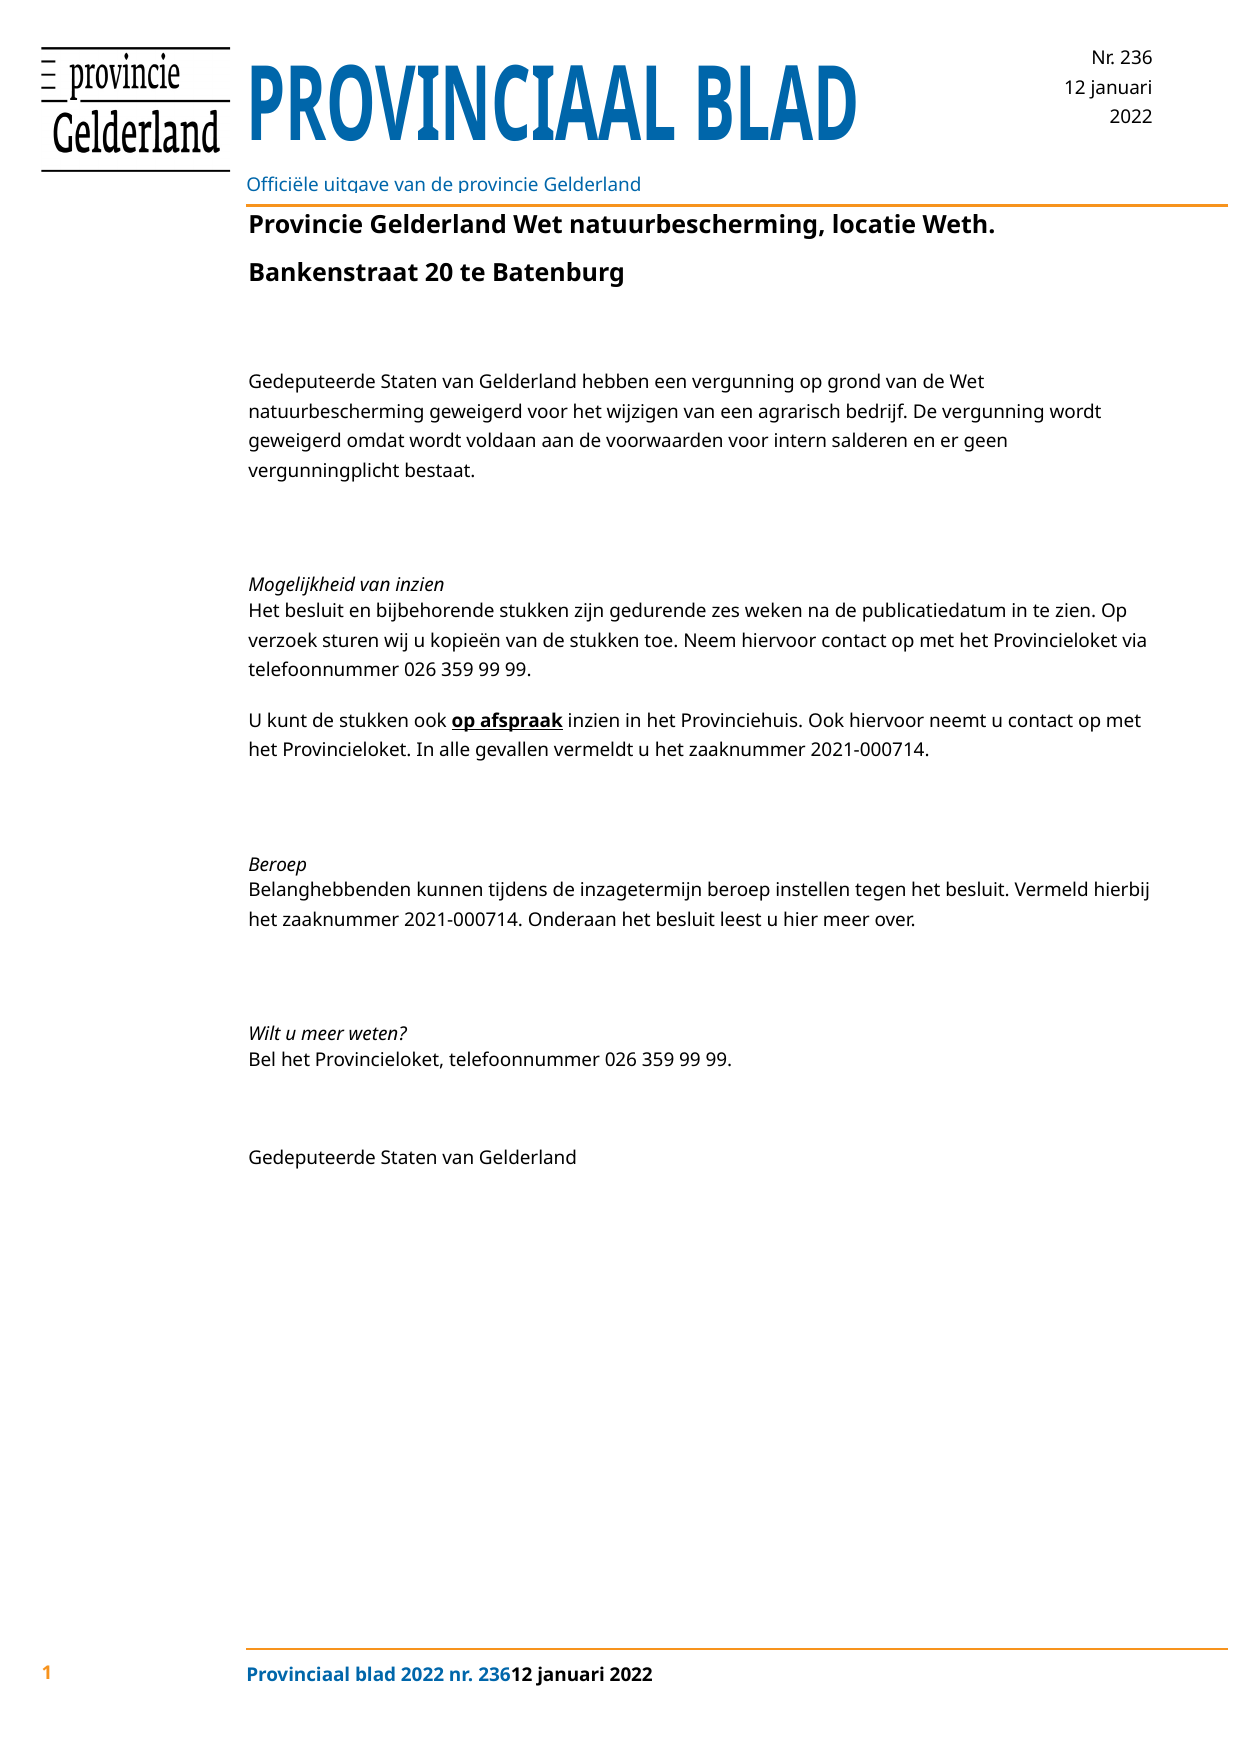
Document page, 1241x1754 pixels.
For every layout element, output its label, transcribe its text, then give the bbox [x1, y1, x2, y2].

text Het besluit en bijbehorende stukken zijn gedurende zes weken na de publicatiedatum in te zien. Op verzoek sturen wij u kopieën van de stukken toe. Neem hiervoor contact op met het Provincieloket via telefoonnummer 026 359 99 99. [248, 597, 1152, 682]
text U kunt de stukken ook op afspraak inzien in het Provinciehuis. Ook hiervoor neemt u contact op met het Provincieloket. In alle gevallen vermeldt u het zaaknummer 2021-000714. [248, 707, 1152, 762]
picture [41, 47, 231, 172]
text Belanghebbenden kunnen tijdens de inzagetermijn beroep instellen tegen het besluit. Vermeld hierbij het zaaknummer 2021-000714. Onderaan het besluit leest u hier meer over. [248, 876, 1152, 932]
text Gedeputeerde Staten van Gelderland hebben een vergunning op grond van de Wet natuurbescherming geweigerd voor het wijzigen van een agrarisch bedrijf. De vergunning wordt geweigerd omdat wordt voldaan aan de voorwaarden voor intern salderen en er geen vergunningplicht bestaat. [248, 368, 1152, 483]
text Bel het Provincieloket, telefoonnummer 026 359 99 99. [248, 1046, 1152, 1072]
text Wilt u meer weten? [248, 1020, 1152, 1046]
text Provincie Gelderland Wet natuurbescherming, locatie Weth. Bankenstraat 20 te Batenburg [248, 207, 1152, 288]
text Beroep [248, 851, 1152, 876]
text Mogelijkheid van inzien [248, 571, 1152, 597]
text Gedeputeerde Staten van Gelderland [248, 1144, 1152, 1170]
